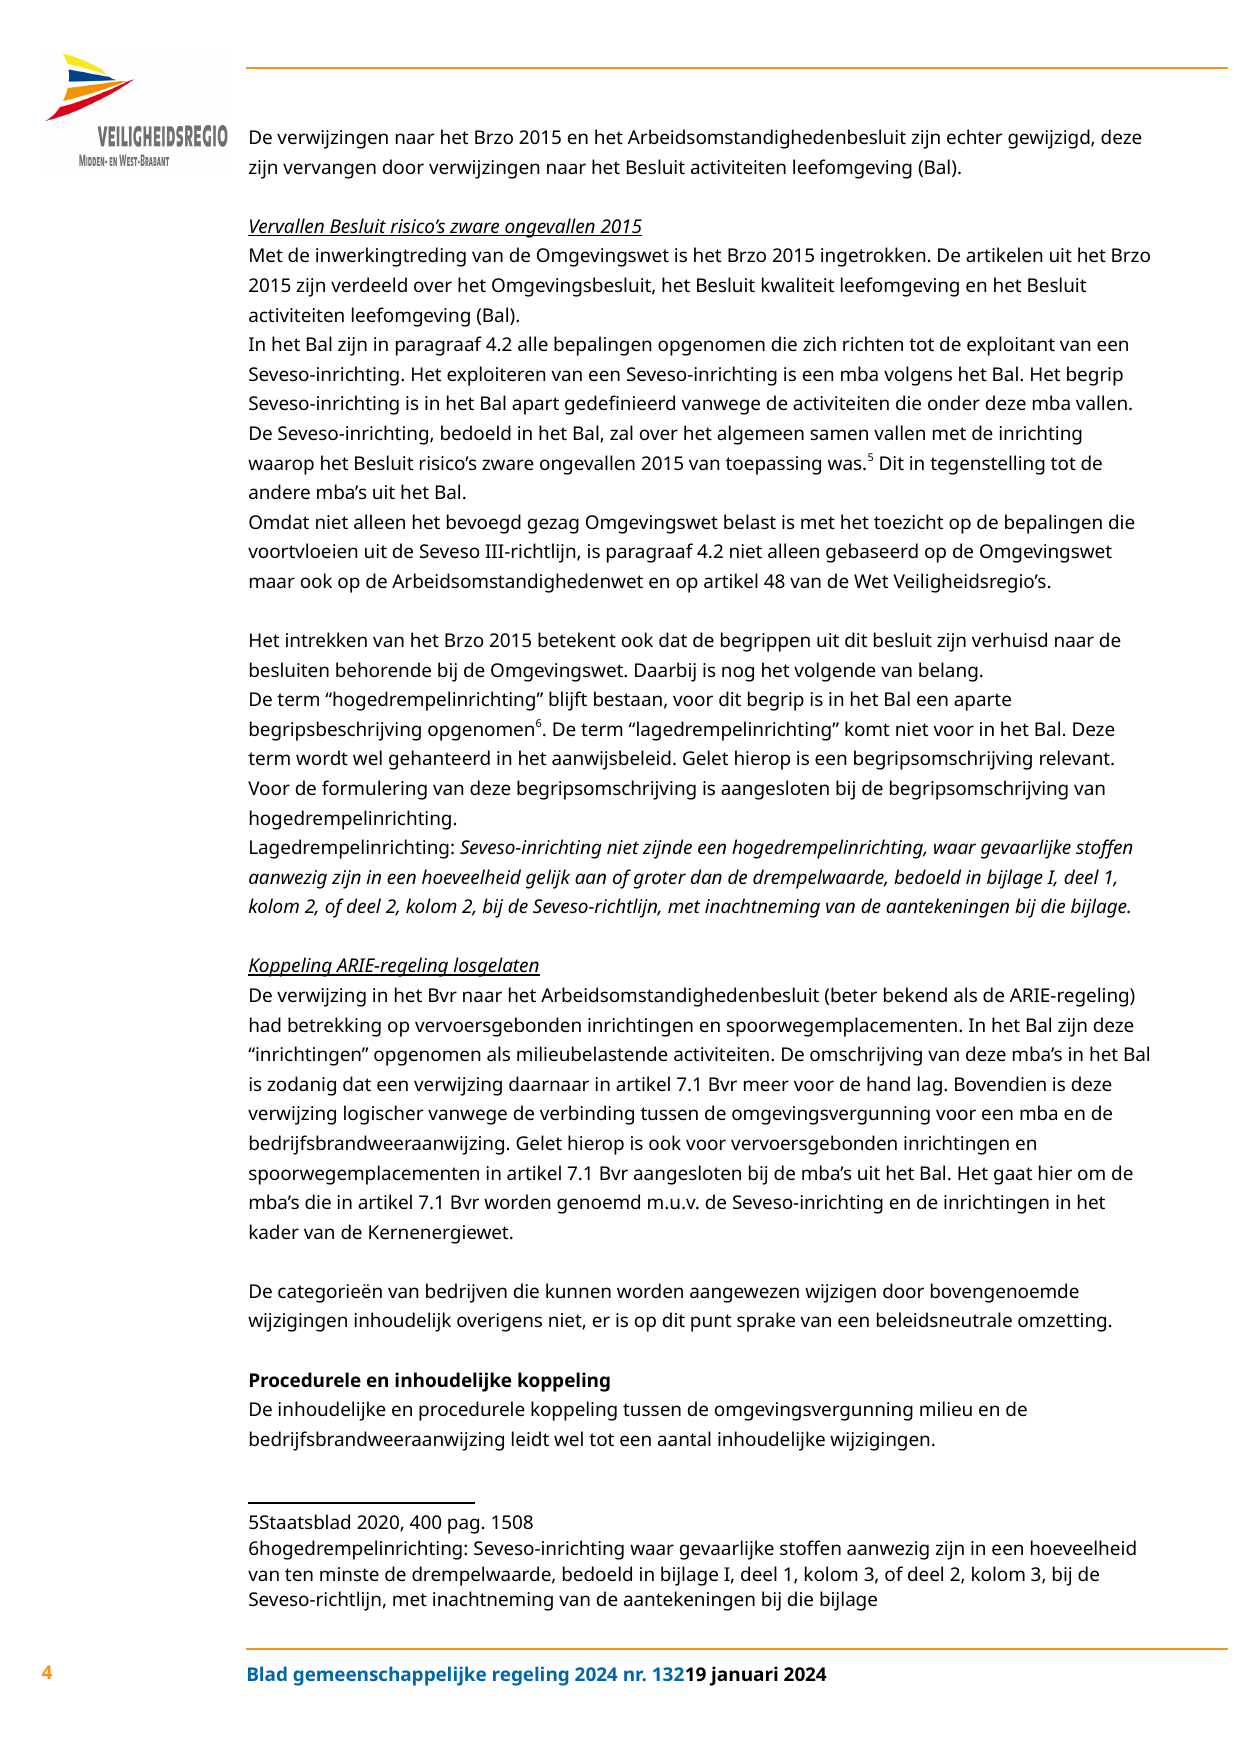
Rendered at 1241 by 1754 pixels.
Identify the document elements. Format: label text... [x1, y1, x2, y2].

text De verwijzingen naar het Brzo 2015 en het Arbeidsomstandighedenbesluit zijn echter gewijzigd, deze zijn vervangen door verwijzingen naar het Besluit activiteiten leefomgeving (Bal). [248, 124, 1152, 180]
text Omdat niet alleen het bevoegd gezag Omgevingswet belast is met het toezicht op de bepalingen die voortvloeien uit de Seveso III-richtlijn, is paragraaf 4.2 niet alleen gebaseerd op de Omgevingswet maar ook op de Arbeidsomstandighedenwet en op artikel 48 van de Wet Veiligheidsregio’s. [248, 509, 1152, 594]
text Procedurele en inhoudelijke koppeling [248, 1367, 1152, 1393]
text Het intrekken van het Brzo 2015 betekent ook dat de begrippen uit dit besluit zijn verhuisd naar de besluiten behorende bij de Omgevingswet. Daarbij is nog het volgende van belang. [248, 627, 1152, 683]
picture [41, 47, 231, 172]
text Lagedrempelinrichting: Seveso-inrichting niet zijnde een hogedrempelinrichting, waar gevaarlijke stoffen aanwezig zijn in een hoeveelheid gelijk aan of groter dan de drempelwaarde, bedoeld in bijlage I, deel 1, kolom 2, of deel 2, kolom 2, bij de Seveso-richtlijn, met inachtneming van de aantekeningen bij die bijlage. [248, 834, 1152, 919]
text Met de inwerkingtreding van de Omgevingswet is het Brzo 2015 ingetrokken. De artikelen uit het Brzo 2015 zijn verdeeld over het Omgevingsbesluit, het Besluit kwaliteit leefomgeving en het Besluit activiteiten leefomgeving (Bal). [248, 243, 1152, 328]
text In het Bal zijn in paragraaf 4.2 alle bepalingen opgenomen die zich richten tot de exploitant van een Seveso-inrichting. Het exploiteren van een Seveso-inrichting is een mba volgens het Bal. Het begrip Seveso-inrichting is in het Bal apart gedefinieerd vanwege de activiteiten die onder deze mba vallen. De Seveso-inrichting, bedoeld in het Bal, zal over het algemeen samen vallen met de inrichting waarop het Besluit risico’s zware ongevallen 2015 van toepassing was. Dit in tegenstelling tot de andere mba’s uit het Bal. [248, 331, 1152, 505]
text Staatsblad 2020, 400 pag. 1508 [248, 1509, 1152, 1535]
text De categorieën van bedrijven die kunnen worden aangewezen wijzigen door bovengenoemde wijzigingen inhoudelijk overigens niet, er is op dit punt sprake van een beleidsneutrale omzetting. [248, 1278, 1152, 1333]
text De inhoudelijke en procedurele koppeling tussen de omgevingsvergunning milieu en de bedrijfsbrandweeraanwijzing leidt wel tot een aantal inhoudelijke wijzigingen. [248, 1396, 1152, 1452]
text Vervallen Besluit risico’s zware ongevallen 2015 [248, 213, 1152, 239]
text De term “hogedrempelinrichting” blijft bestaan, voor dit begrip is in het Bal een aparte begripsbeschrijving opgenomen. De term “lagedrempelinrichting” komt niet voor in het Bal. Deze term wordt wel gehanteerd in het aanwijsbeleid. Gelet hierop is een begripsomschrijving relevant. Voor de formulering van deze begripsomschrijving is aangesloten bij de begripsomschrijving van hogedrempelinrichting. [248, 686, 1152, 831]
text Koppeling ARIE-regeling losgelaten [248, 953, 1152, 978]
text De verwijzing in het Bvr naar het Arbeidsomstandighedenbesluit (beter bekend als de ARIE-regeling) had betrekking op vervoersgebonden inrichtingen en spoorwegemplacementen. In het Bal zijn deze “inrichtingen” opgenomen als milieubelastende activiteiten. De omschrijving van deze mba’s in het Bal is zodanig dat een verwijzing daarnaar in artikel 7.1 Bvr meer voor de hand lag. Bovendien is deze verwijzing logischer vanwege de verbinding tussen de omgevingsvergunning voor een mba en de bedrijfsbrandweeraanwijzing. Gelet hierop is ook voor vervoersgebonden inrichtingen en spoorwegemplacementen in artikel 7.1 Bvr aangesloten bij de mba’s uit het Bal. Het gaat hier om de mba’s die in artikel 7.1 Bvr worden genoemd m.u.v. de Seveso-inrichting en de inrichtingen in het kader van de Kernenergiewet. [248, 982, 1152, 1245]
text hogedrempelinrichting: Seveso-inrichting waar gevaarlijke stoffen aanwezig zijn in een hoeveelheid van ten minste de drempelwaarde, bedoeld in bijlage I, deel 1, kolom 3, of deel 2, kolom 3, bij de Seveso-richtlijn, met inachtneming van de aantekeningen bij die bijlage [248, 1535, 1152, 1612]
